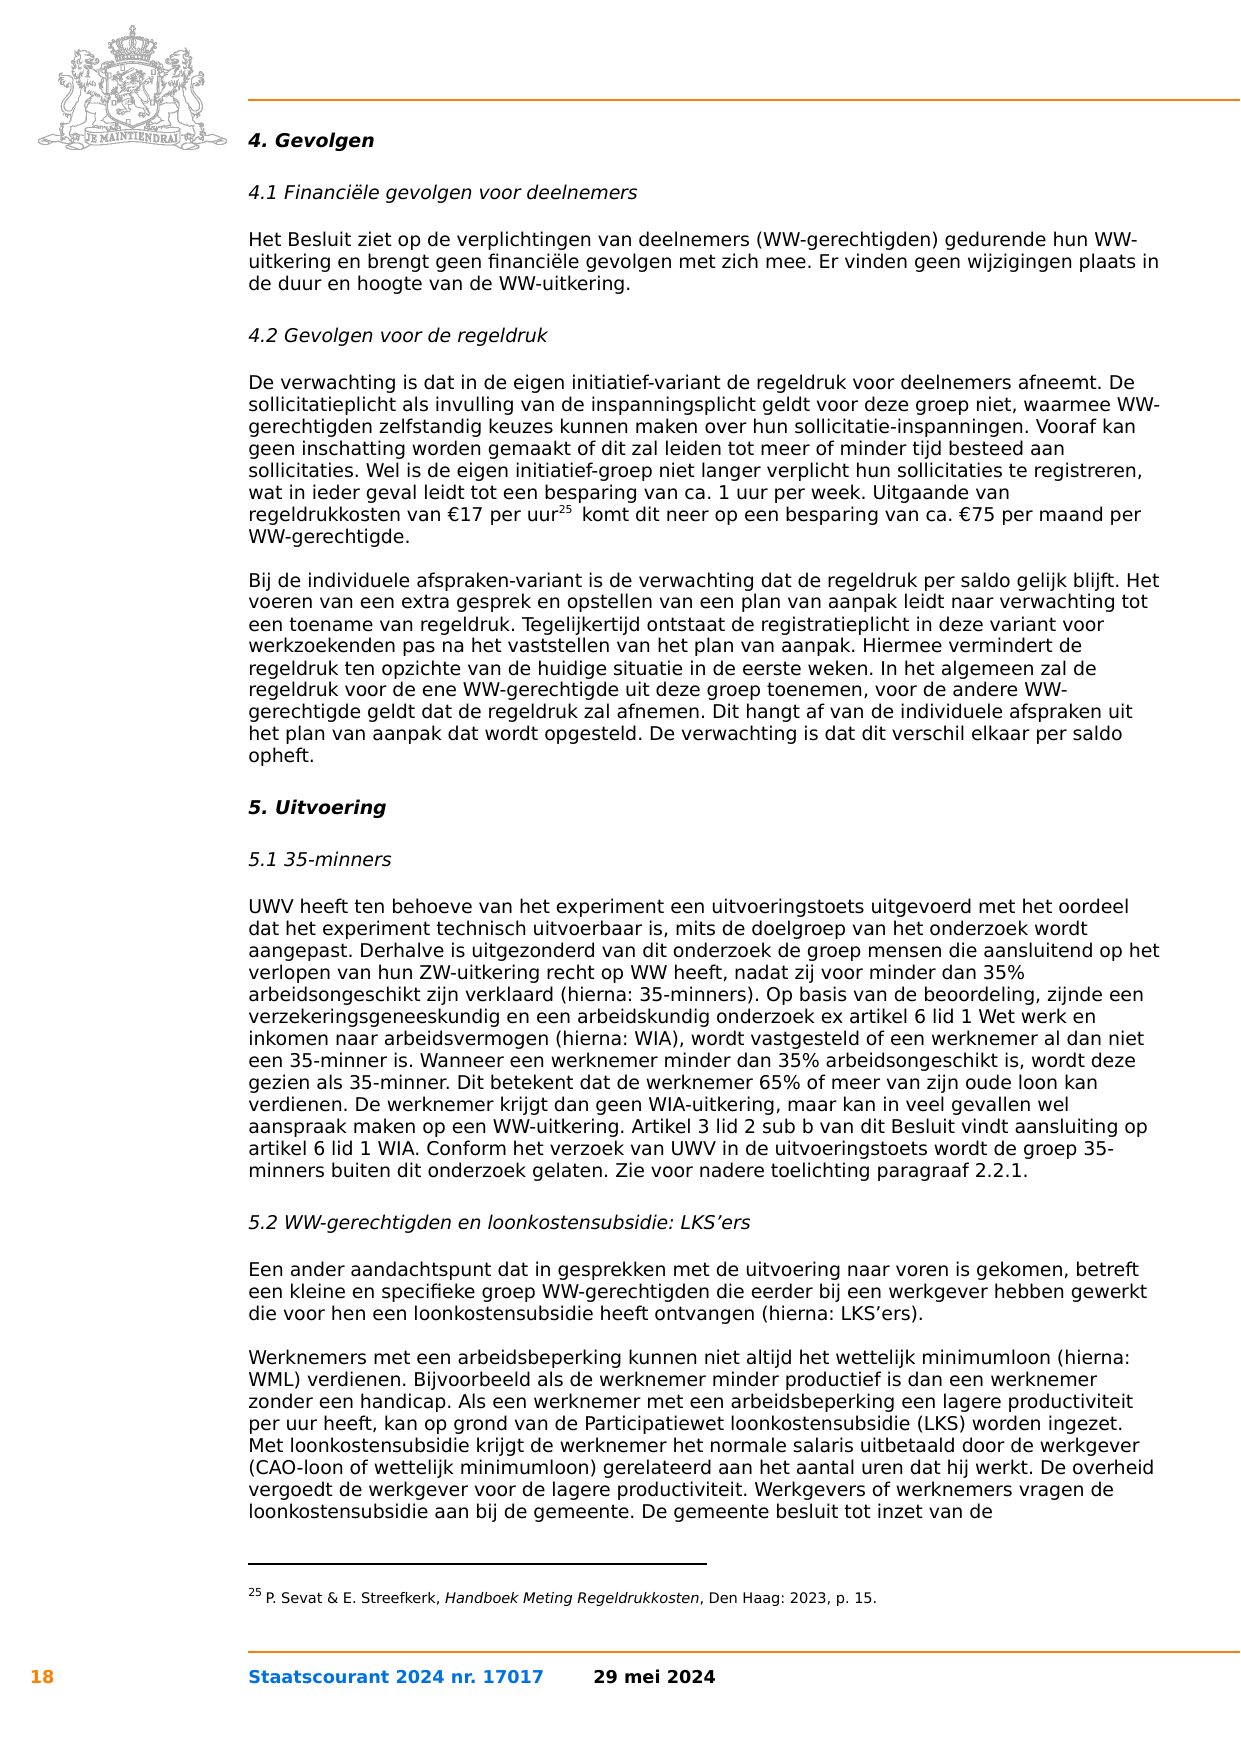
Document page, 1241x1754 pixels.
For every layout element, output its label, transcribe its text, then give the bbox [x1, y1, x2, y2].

text Een ander aandachtspunt dat in gesprekken met de uitvoering naar voren is gekomen, betreft een kleine en specifieke groep WW-gerechtigden die eerder bij een werkgever hebben gewerkt die voor hen een loonkostensubsidie heeft ontvangen (hierna: LKS’ers). [248, 1259, 1163, 1325]
subtitle 5. Uitvoering [248, 797, 1163, 819]
subtitle 4. Gevolgen [248, 130, 1163, 152]
subtitle 4.1 Financiële gevolgen voor deelnemers [248, 182, 1163, 204]
text Het Besluit ziet op de verplichtingen van deelnemers (WW-gerechtigden) gedurende hun WW-uitkering en brengt geen financiële gevolgen met zich mee. Er vinden geen wijzigingen plaats in de duur en hoogte van de WW-uitkering. [248, 229, 1163, 295]
picture [38, 25, 227, 150]
text De verwachting is dat in de eigen initiatief-variant de regeldruk voor deelnemers afneemt. De sollicitatieplicht als invulling van de inspanningsplicht geldt voor deze groep niet, waarmee WW-gerechtigden zelfstandig keuzes kunnen maken over hun sollicitatie-inspanningen. Vooraf kan geen inschatting worden gemaakt of dit zal leiden tot meer of minder tijd besteed aan sollicitaties. Wel is de eigen initiatief-groep niet langer verplicht hun sollicitaties te registreren, wat in ieder geval leidt tot een besparing van ca. 1 uur per week. Uitgaande van regeldrukkosten van €17 per uur komt dit neer op een besparing van ca. €75 per maand per WW-gerechtigde. [248, 372, 1163, 548]
subtitle 5.1 35-minners [248, 849, 1163, 871]
text P. Sevat & E. Streefkerk, Handboek Meting Regeldrukkosten, Den Haag: 2023, p. 15. [248, 1586, 1163, 1608]
text Bij de individuele afspraken-variant is de verwachting dat de regeldruk per saldo gelijk blijft. Het voeren van een extra gesprek en opstellen van een plan van aanpak leidt naar verwachting tot een toename van regeldruk. Tegelijkertijd ontstaat de registratieplicht in deze variant voor werkzoekenden pas na het vaststellen van het plan van aanpak. Hiermee vermindert de regeldruk ten opzichte van de huidige situatie in de eerste weken. In het algemeen zal de regeldruk voor de ene WW-gerechtigde uit deze groep toenemen, voor de andere WW-gerechtigde geldt dat de regeldruk zal afnemen. Dit hangt af van de individuele afspraken uit het plan van aanpak dat wordt opgesteld. De verwachting is dat dit verschil elkaar per saldo opheft. [248, 569, 1163, 767]
text Werknemers met een arbeidsbeperking kunnen niet altijd het wettelijk minimumloon (hierna: WML) verdienen. Bijvoorbeeld als de werknemer minder productief is dan een werknemer zonder een handicap. Als een werknemer met een arbeidsbeperking een lagere productiviteit per uur heeft, kan op grond van de Participatiewet loonkostensubsidie (LKS) worden ingezet. Met loonkostensubsidie krijgt de werknemer het normale salaris uitbetaald door de werkgever (CAO-loon of wettelijk minimumloon) gerelateerd aan het aantal uren dat hij werkt. De overheid vergoedt de werkgever voor de lagere productiviteit. Werkgevers of werknemers vragen de loonkostensubsidie aan bij de gemeente. De gemeente besluit tot inzet van de [248, 1347, 1163, 1523]
subtitle 5.2 WW-gerechtigden en loonkostensubsidie: LKS’ers [248, 1212, 1163, 1234]
text UWV heeft ten behoeve van het experiment een uitvoeringstoets uitgevoerd met het oordeel dat het experiment technisch uitvoerbaar is, mits de doelgroep van het onderzoek wordt aangepast. Derhalve is uitgezonderd van dit onderzoek de groep mensen die aansluitend op het verlopen van hun ZW-uitkering recht op WW heeft, nadat zij voor minder dan 35% arbeidsongeschikt zijn verklaard (hierna: 35-minners). Op basis van de beoordeling, zijnde een verzekeringsgeneeskundig en een arbeidskundig onderzoek ex artikel 6 lid 1 Wet werk en inkomen naar arbeidsvermogen (hierna: WIA), wordt vastgesteld of een werknemer al dan niet een 35-minner is. Wanneer een werknemer minder dan 35% arbeidsongeschikt is, wordt deze gezien als 35-minner. Dit betekent dat de werknemer 65% of meer van zijn oude loon kan verdienen. De werknemer krijgt dan geen WIA-uitkering, maar kan in veel gevallen wel aanspraak maken op een WW-uitkering. Artikel 3 lid 2 sub b van dit Besluit vindt aansluiting op artikel 6 lid 1 WIA. Conform het verzoek van UWV in de uitvoeringstoets wordt de groep 35-minners buiten dit onderzoek gelaten. Zie voor nadere toelichting paragraaf 2.2.1. [248, 896, 1163, 1182]
subtitle 4.2 Gevolgen voor de regeldruk [248, 325, 1163, 347]
